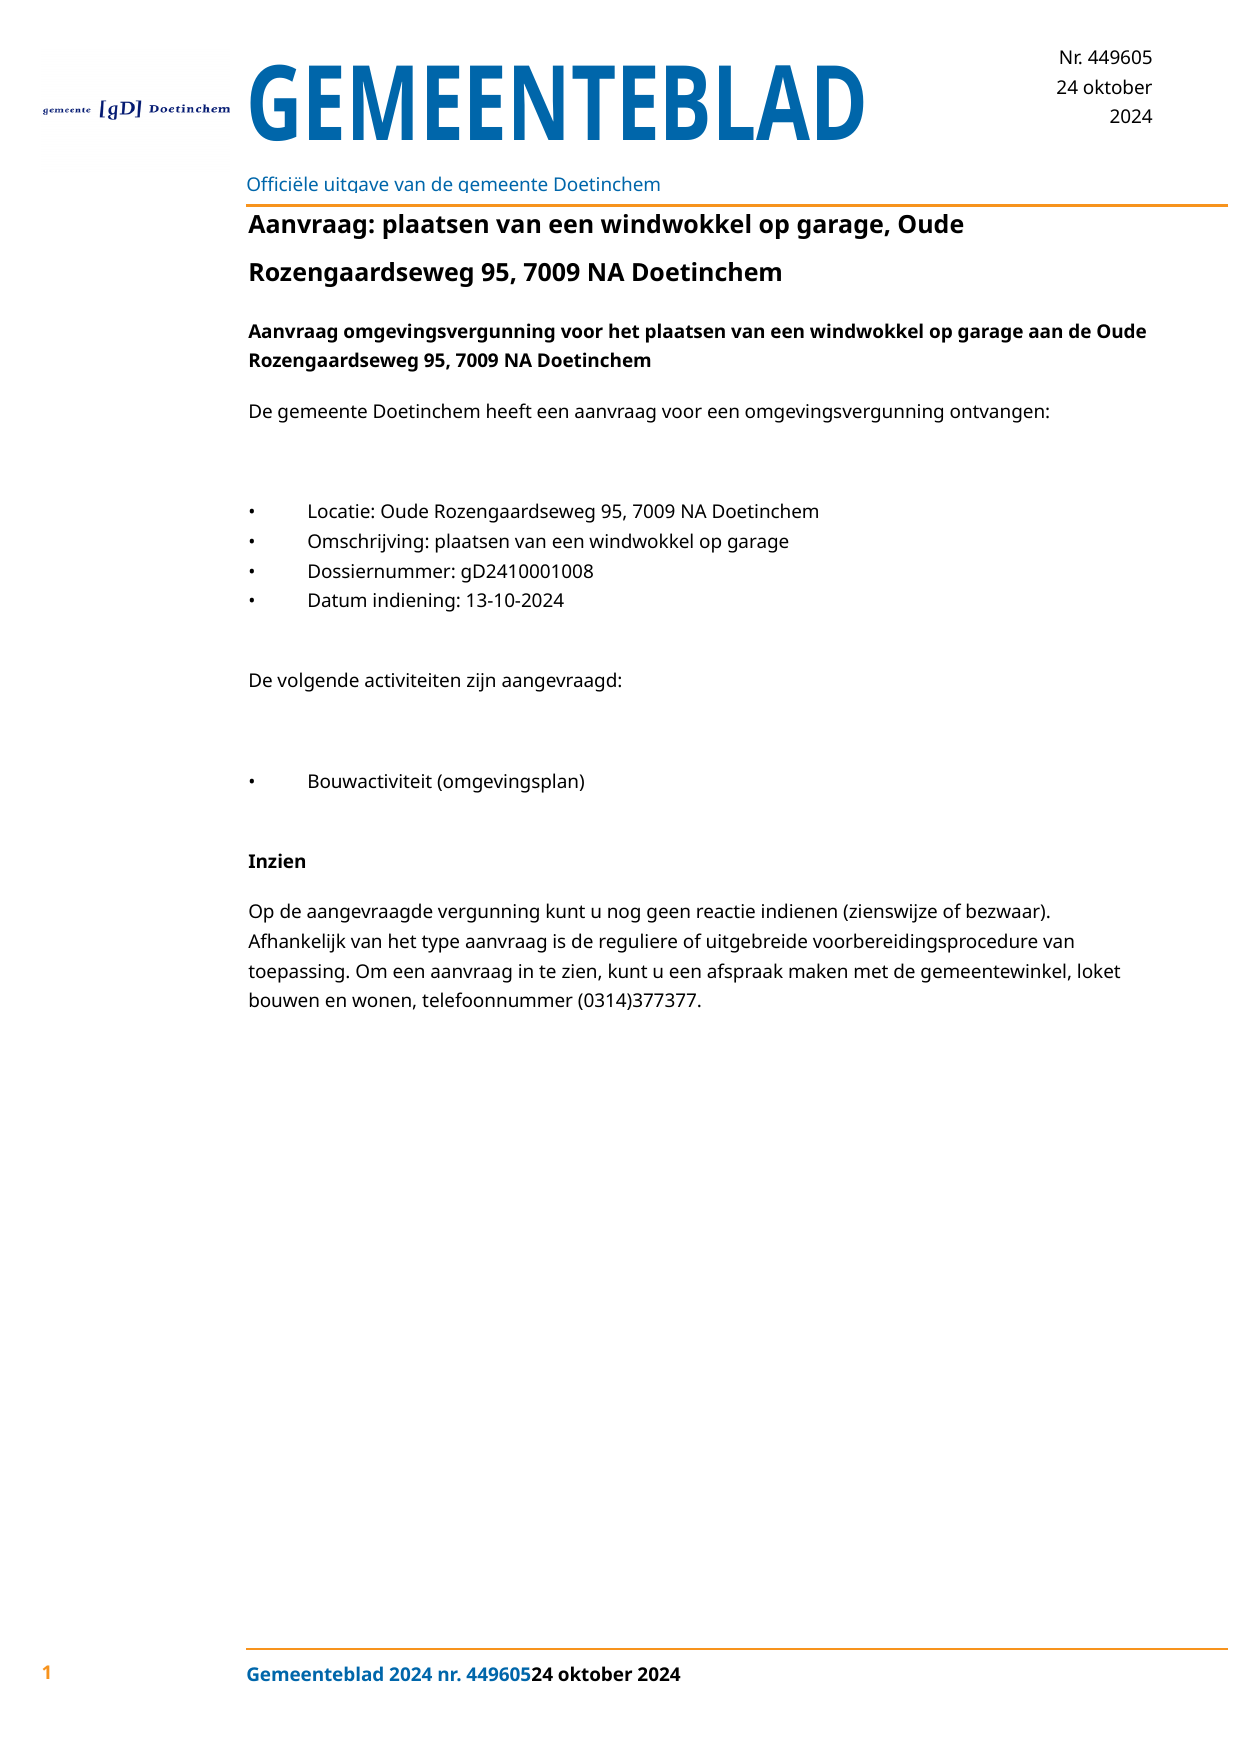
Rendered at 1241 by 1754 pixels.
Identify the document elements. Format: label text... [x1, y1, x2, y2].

text De volgende activiteiten zijn aangevraagd: [248, 667, 1152, 693]
list Dossiernummer: gD2410001008 [248, 558, 1152, 584]
picture [41, 47, 231, 172]
list Bouwactiviteit (omgevingsplan) [248, 768, 1152, 794]
text Inzien [248, 848, 1152, 874]
text Aanvraag: plaatsen van een windwokkel op garage, Oude Rozengaardseweg 95, 7009 NA Doetinchem [248, 207, 1152, 288]
list Datum indiening: 13-10-2024 [248, 587, 1152, 613]
text Op de aangevraagde vergunning kunt u nog geen reactie indienen (zienswijze of bezwaar). Afhankelijk van het type aanvraag is de reguliere of uitgebreide voorbereidingsprocedure van toepassing. Om een aanvraag in te zien, kunt u een afspraak maken met de gemeentewinkel, loket bouwen en wonen, telefoonnummer (0314)377377. [248, 899, 1152, 1013]
list Omschrijving: plaatsen van een windwokkel op garage [248, 528, 1152, 554]
list Locatie: Oude Rozengaardseweg 95, 7009 NA Doetinchem [248, 499, 1152, 524]
text Aanvraag omgevingsvergunning voor het plaatsen van een windwokkel op garage aan de Oude Rozengaardseweg 95, 7009 NA Doetinchem [248, 318, 1152, 373]
text De gemeente Doetinchem heeft een aanvraag voor een omgevingsvergunning ontvangen: [248, 398, 1152, 424]
